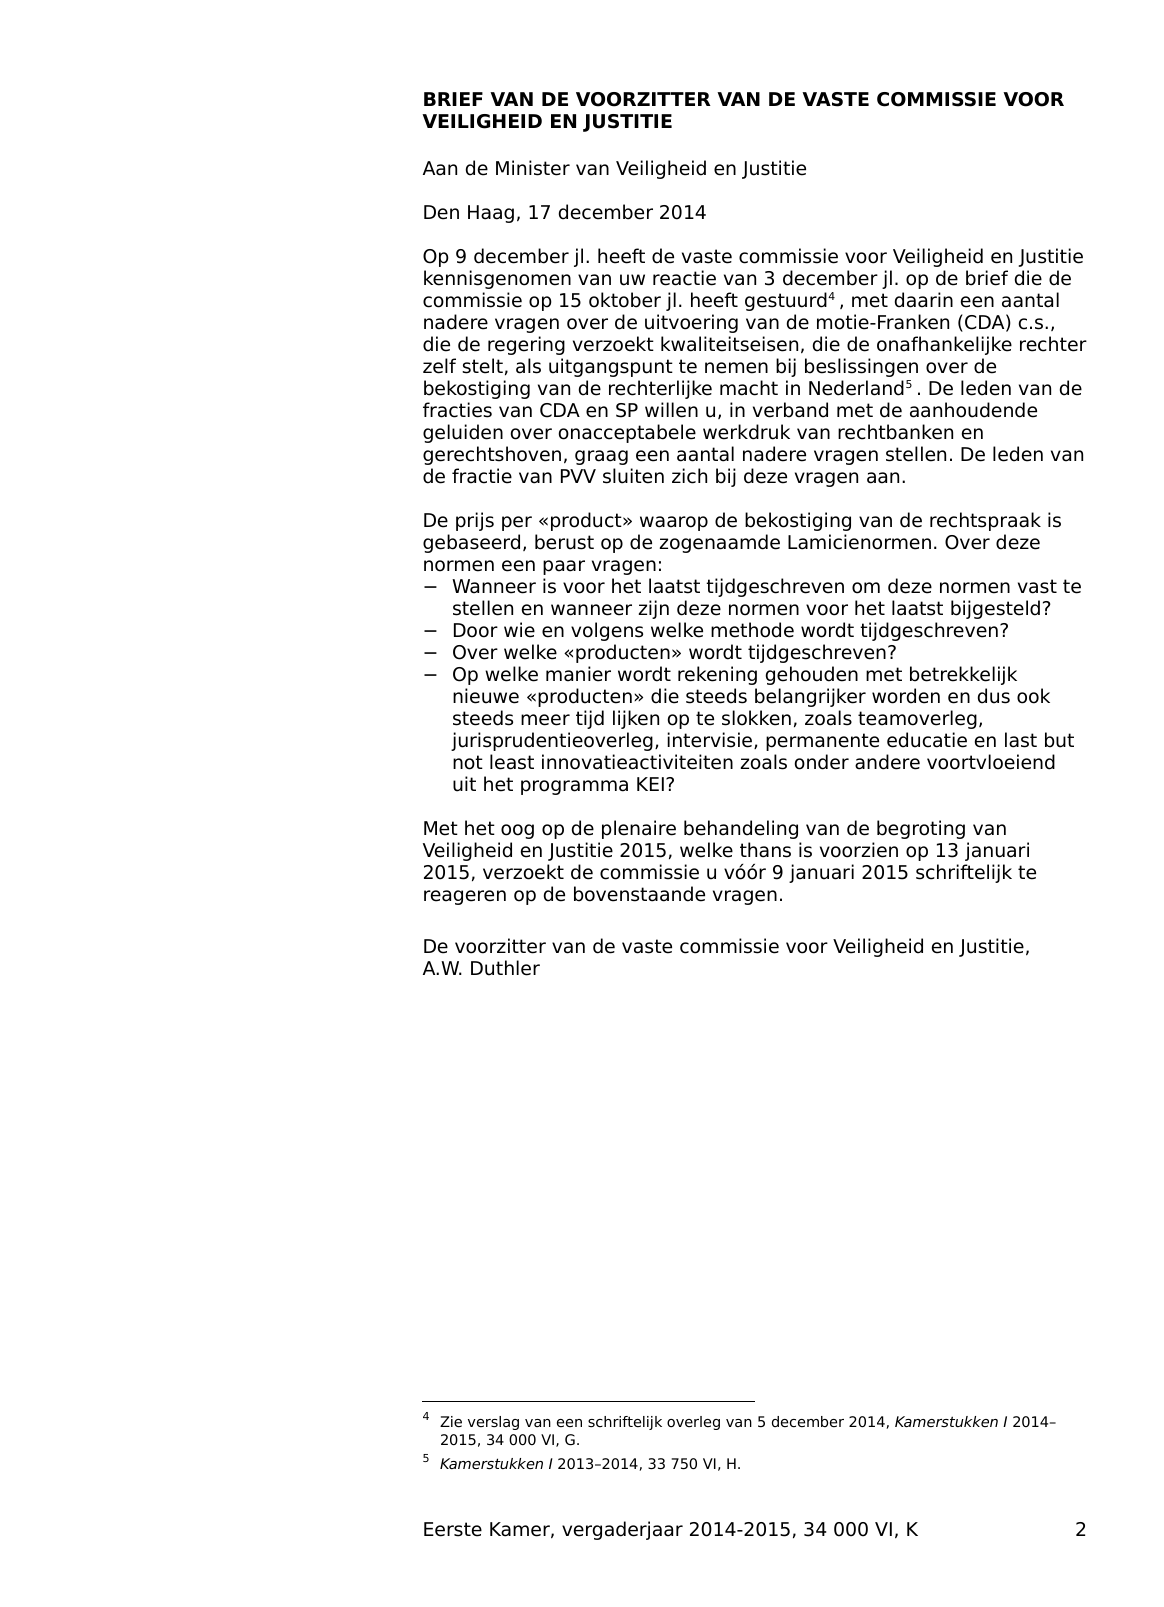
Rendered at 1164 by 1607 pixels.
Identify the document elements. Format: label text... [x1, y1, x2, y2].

text − Door wie en volgens welke methode wordt tijdgeschreven? [422, 620, 1087, 642]
text Met het oog op de plenaire behandeling van de begroting van Veiligheid en Justitie 2015, welke thans is voorzien op 13 januari 2015, verzoekt de commissie u vóór 9 januari 2015 schriftelijk te reageren op de bovenstaande vragen. [422, 818, 1087, 906]
text De voorzitter van de vaste commissie voor Veiligheid en Justitie, A.W. Duthler [422, 936, 1087, 980]
text − Op welke manier wordt rekening gehouden met betrekkelijk nieuwe «producten» die steeds belangrijker worden en dus ook steeds meer tijd lijken op te slokken, zoals teamoverleg, jurisprudentieoverleg, intervisie, permanente educatie en last but not least innovatieactiviteiten zoals onder andere voortvloeiend uit het programma KEI? [422, 664, 1087, 796]
text Den Haag, 17 december 2014 [422, 202, 1087, 224]
text Kamerstukken I 2013–2014, 33 750 VI, H. [422, 1452, 1087, 1474]
subtitle BRIEF VAN DE VOORZITTER VAN DE VASTE COMMISSIE VOOR VEILIGHEID EN JUSTITIE [422, 89, 1087, 133]
text Zie verslag van een schriftelijk overleg van 5 december 2014, Kamerstukken I 2014–2015, 34 000 VI, G. [422, 1410, 1087, 1449]
text Aan de Minister van Veiligheid en Justitie [422, 158, 1087, 180]
text − Over welke «producten» wordt tijdgeschreven? [422, 642, 1087, 664]
text De prijs per «product» waarop de bekostiging van de rechtspraak is gebaseerd, berust op de zogenaamde Lamicienormen. Over deze normen een paar vragen: [422, 510, 1087, 576]
text Op 9 december jl. heeft de vaste commissie voor Veiligheid en Justitie kennisgenomen van uw reactie van 3 december jl. op de brief die de commissie op 15 oktober jl. heeft gestuurd, met daarin een aantal nadere vragen over de uitvoering van de motie-Franken (CDA) c.s., die de regering verzoekt kwaliteitseisen, die de onafhankelijke rechter zelf stelt, als uitgangspunt te nemen bij beslissingen over de bekostiging van de rechterlijke macht in Nederland. De leden van de fracties van CDA en SP willen u, in verband met de aanhoudende geluiden over onacceptabele werkdruk van rechtbanken en gerechtshoven, graag een aantal nadere vragen stellen. De leden van de fractie van PVV sluiten zich bij deze vragen aan. [422, 246, 1087, 488]
text − Wanneer is voor het laatst tijdgeschreven om deze normen vast te stellen en wanneer zijn deze normen voor het laatst bijgesteld? [422, 576, 1087, 620]
